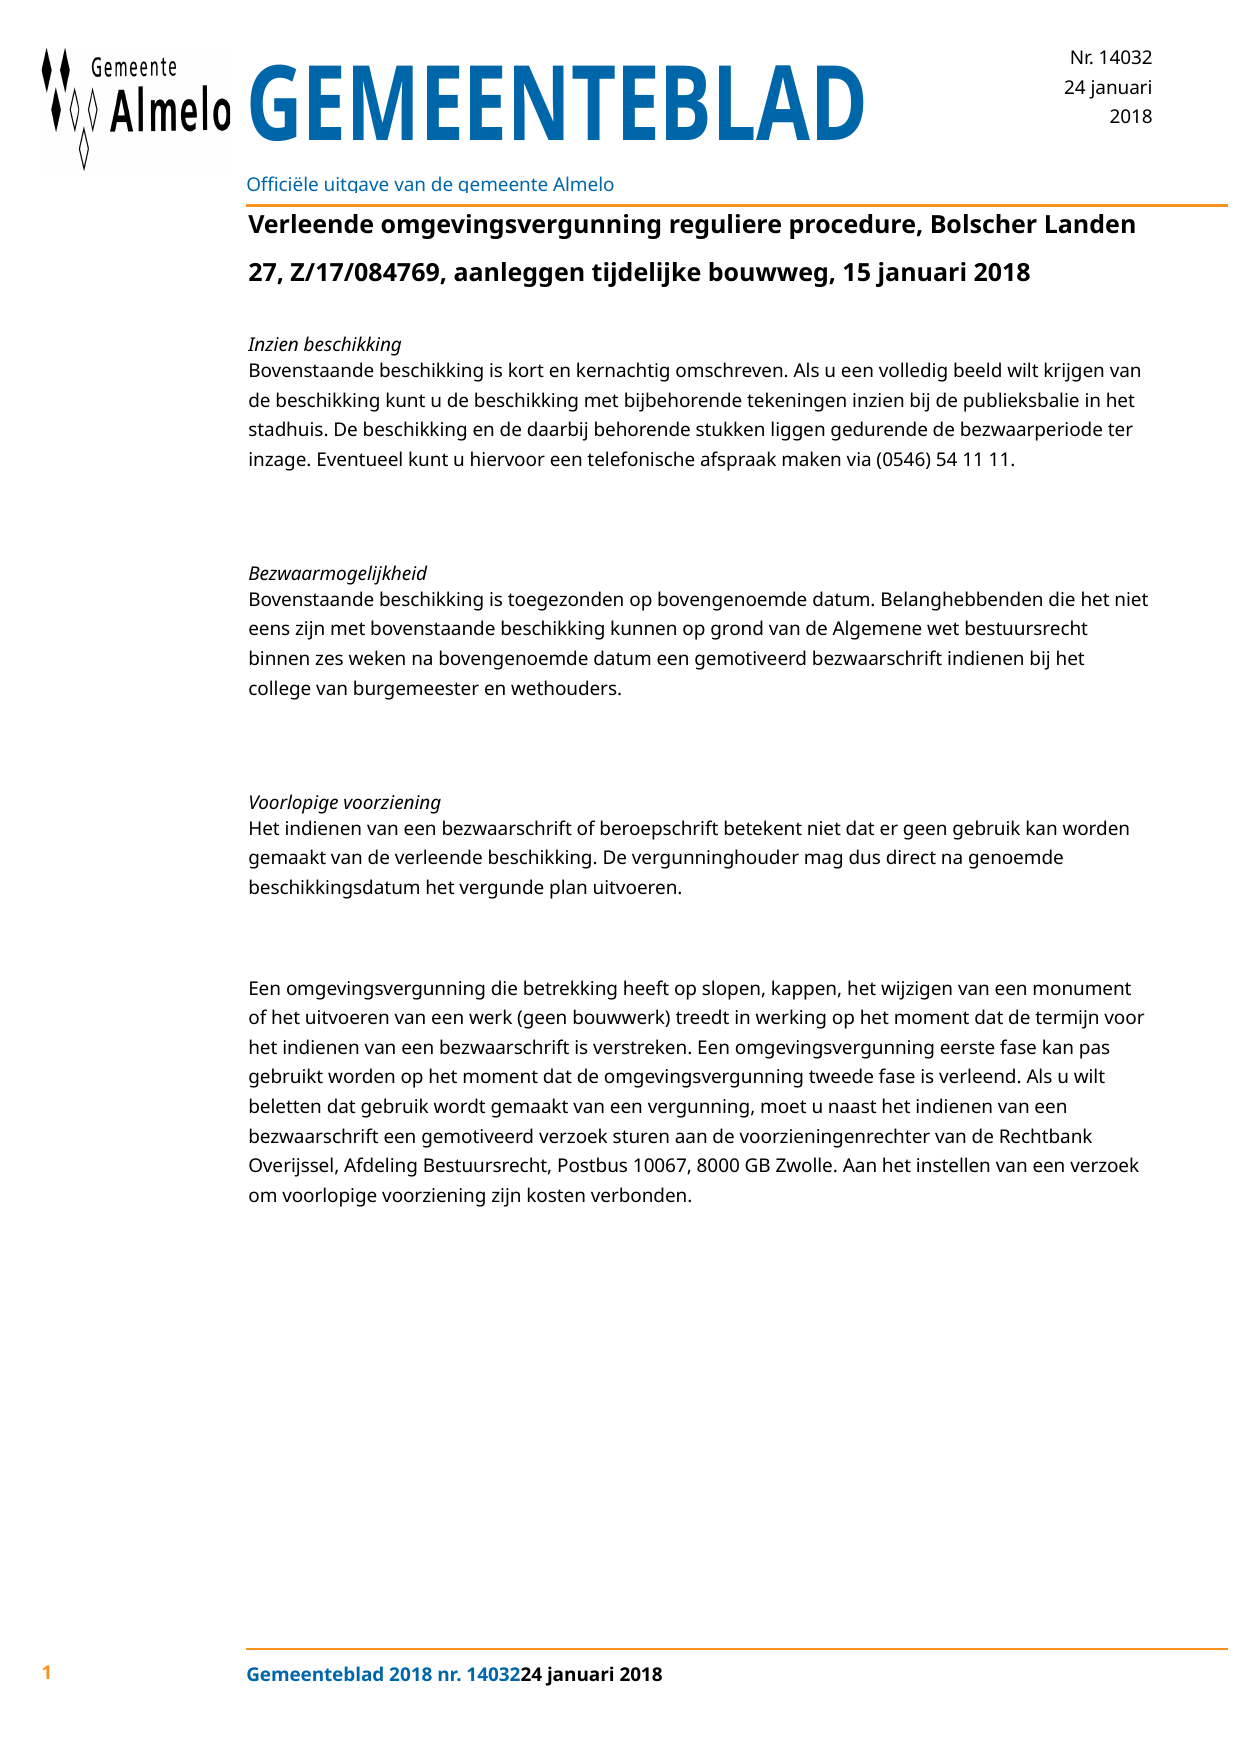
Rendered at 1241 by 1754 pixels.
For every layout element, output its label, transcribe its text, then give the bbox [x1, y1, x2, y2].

text Het indienen van een bezwaarschrift of beroepschrift betekent niet dat er geen gebruik kan worden gemaakt van de verleende beschikking. De vergunninghouder mag dus direct na genoemde beschikkingsdatum het vergunde plan uitvoeren. [248, 815, 1152, 900]
text Verleende omgevingsvergunning reguliere procedure, Bolscher Landen 27, Z/17/084769, aanleggen tijdelijke bouwweg, 15 januari 2018 [248, 207, 1152, 288]
text Bezwaarmogelijkheid [248, 560, 1152, 586]
text Bovenstaande beschikking is kort en kernachtig omschreven. Als u een volledig beeld wilt krijgen van de beschikking kunt u de beschikking met bijbehorende tekeningen inzien bij de publieksbalie in het stadhuis. De beschikking en de daarbij behorende stukken liggen gedurende de bezwaarperiode ter inzage. Eventueel kunt u hiervoor een telefonische afspraak maken via (0546) 54 11 11. [248, 357, 1152, 472]
text Inzien beschikking [248, 331, 1152, 357]
text Bovenstaande beschikking is toegezonden op bovengenoemde datum. Belanghebbenden die het niet eens zijn met bovenstaande beschikking kunnen op grond van de Algemene wet bestuursrecht binnen zes weken na bovengenoemde datum een gemotiveerd bezwaarschrift indienen bij het college van burgemeester en wethouders. [248, 586, 1152, 701]
picture [41, 47, 231, 172]
text Een omgevingsvergunning die betrekking heeft op slopen, kappen, het wijzigen van een monument of het uitvoeren van een werk (geen bouwwerk) treedt in werking op het moment dat de termijn voor het indienen van een bezwaarschrift is verstreken. Een omgevingsvergunning eerste fase kan pas gebruikt worden op het moment dat de omgevingsvergunning tweede fase is verleend. Als u wilt beletten dat gebruik wordt gemaakt van een vergunning, moet u naast het indienen van een bezwaarschrift een gemotiveerd verzoek sturen aan de voorzieningenrechter van de Rechtbank Overijssel, Afdeling Bestuursrecht, Postbus 10067, 8000 GB Zwolle. Aan het instellen van een verzoek om voorlopige voorziening zijn kosten verbonden. [248, 975, 1152, 1208]
text Voorlopige voorziening [248, 789, 1152, 815]
